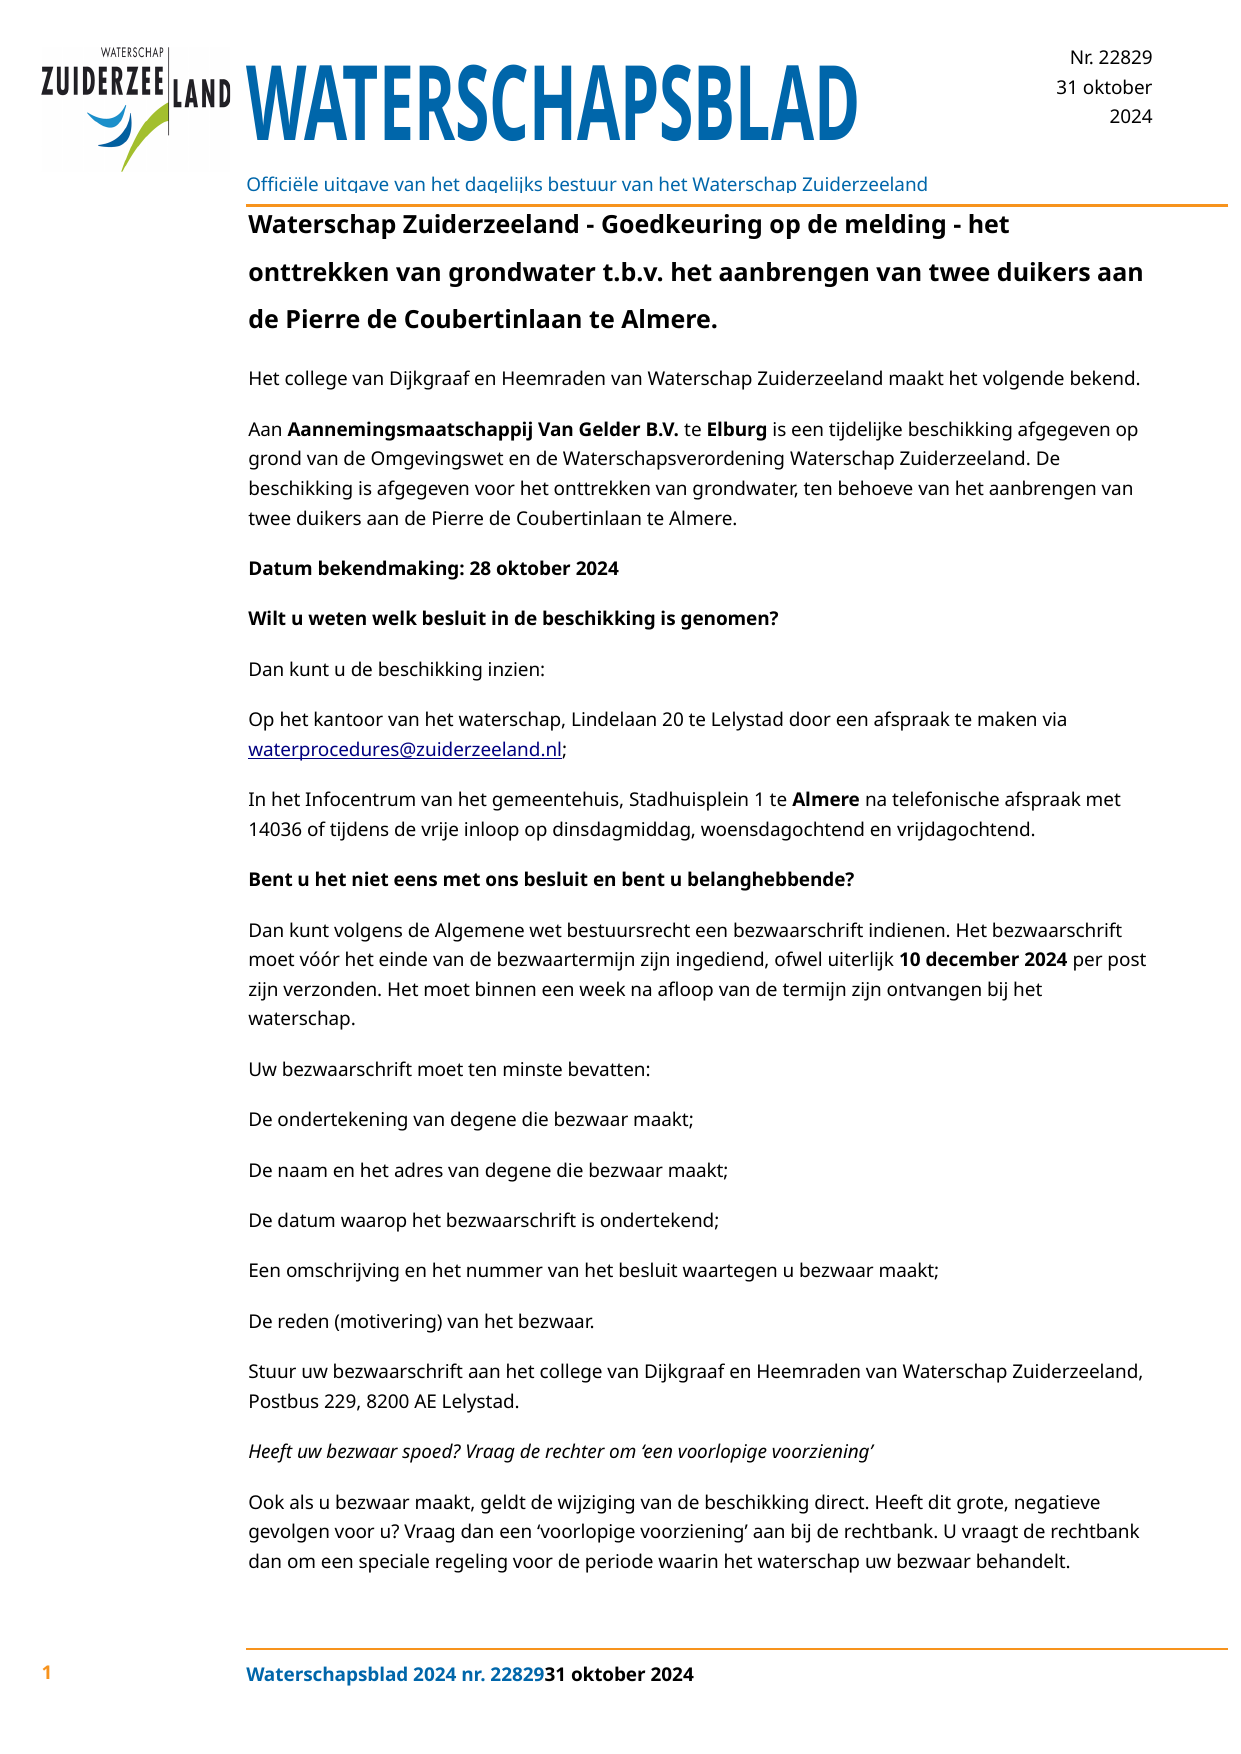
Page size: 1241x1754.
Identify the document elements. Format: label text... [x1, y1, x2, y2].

text Ook als u bezwaar maakt, geldt de wijziging van de beschikking direct. Heeft dit grote, negatieve gevolgen voor u? Vraag dan een ‘voorlopige voorziening’ aan bij de rechtbank. U vraagt de rechtbank dan om een speciale regeling voor de periode waarin het waterschap uw bezwaar behandelt. [248, 1489, 1152, 1574]
text Dan kunt volgens de Algemene wet bestuursrecht een bezwaarschrift indienen. Het bezwaarschrift moet vóór het einde van de bezwaartermijn zijn ingediend, ofwel uiterlijk 10 december 2024 per post zijn verzonden. Het moet binnen een week na afloop van de termijn zijn ontvangen bij het waterschap. [248, 917, 1152, 1031]
text De naam en het adres van degene die bezwaar maakt; [248, 1157, 1152, 1182]
text Waterschap Zuiderzeeland - Goedkeuring op de melding - het onttrekken van grondwater t.b.v. het aanbrengen van twee duikers aan de Pierre de Coubertinlaan te Almere. [248, 207, 1152, 336]
text Uw bezwaarschrift moet ten minste bevatten: [248, 1056, 1152, 1082]
text Bent u het niet eens met ons besluit en bent u belanghebbende? [248, 866, 1152, 892]
text Datum bekendmaking: 28 oktober 2024 [248, 555, 1152, 581]
text Het college van Dijkgraaf en Heemraden van Waterschap Zuiderzeeland maakt het volgende bekend. [248, 366, 1152, 391]
text Aan Aannemingsmaatschappij Van Gelder B.V. te Elburg is een tijdelijke beschikking afgegeven op grond van de Omgevingswet en de Waterschapsverordening Waterschap Zuiderzeeland. De beschikking is afgegeven voor het onttrekken van grondwater, ten behoeve van het aanbrengen van twee duikers aan de Pierre de Coubertinlaan te Almere. [248, 416, 1152, 530]
text Dan kunt u de beschikking inzien: [248, 656, 1152, 682]
text Wilt u weten welk besluit in de beschikking is genomen? [248, 606, 1152, 631]
text Een omschrijving en het nummer van het besluit waartegen u bezwaar maakt; [248, 1258, 1152, 1283]
text De ondertekening van degene die bezwaar maakt; [248, 1106, 1152, 1132]
text Stuur uw bezwaarschrift aan het college van Dijkgraaf en Heemraden van Waterschap Zuiderzeeland, Postbus 229, 8200 AE Lelystad. [248, 1358, 1152, 1414]
text Op het kantoor van het waterschap, Lindelaan 20 te Lelystad door een afspraak te maken via waterprocedures@zuiderzeeland.nl; [248, 706, 1152, 762]
text Heeft uw bezwaar spoed? Vraag de rechter om ‘een voorlopige voorziening’ [248, 1438, 1152, 1464]
text In het Infocentrum van het gemeentehuis, Stadhuisplein 1 te Almere na telefonische afspraak met 14036 of tijdens de vrije inloop op dinsdagmiddag, woensdagochtend en vrijdagochtend. [248, 786, 1152, 842]
text De datum waarop het bezwaarschrift is ondertekend; [248, 1207, 1152, 1233]
text De reden (motivering) van het bezwaar. [248, 1308, 1152, 1334]
picture [41, 47, 231, 172]
